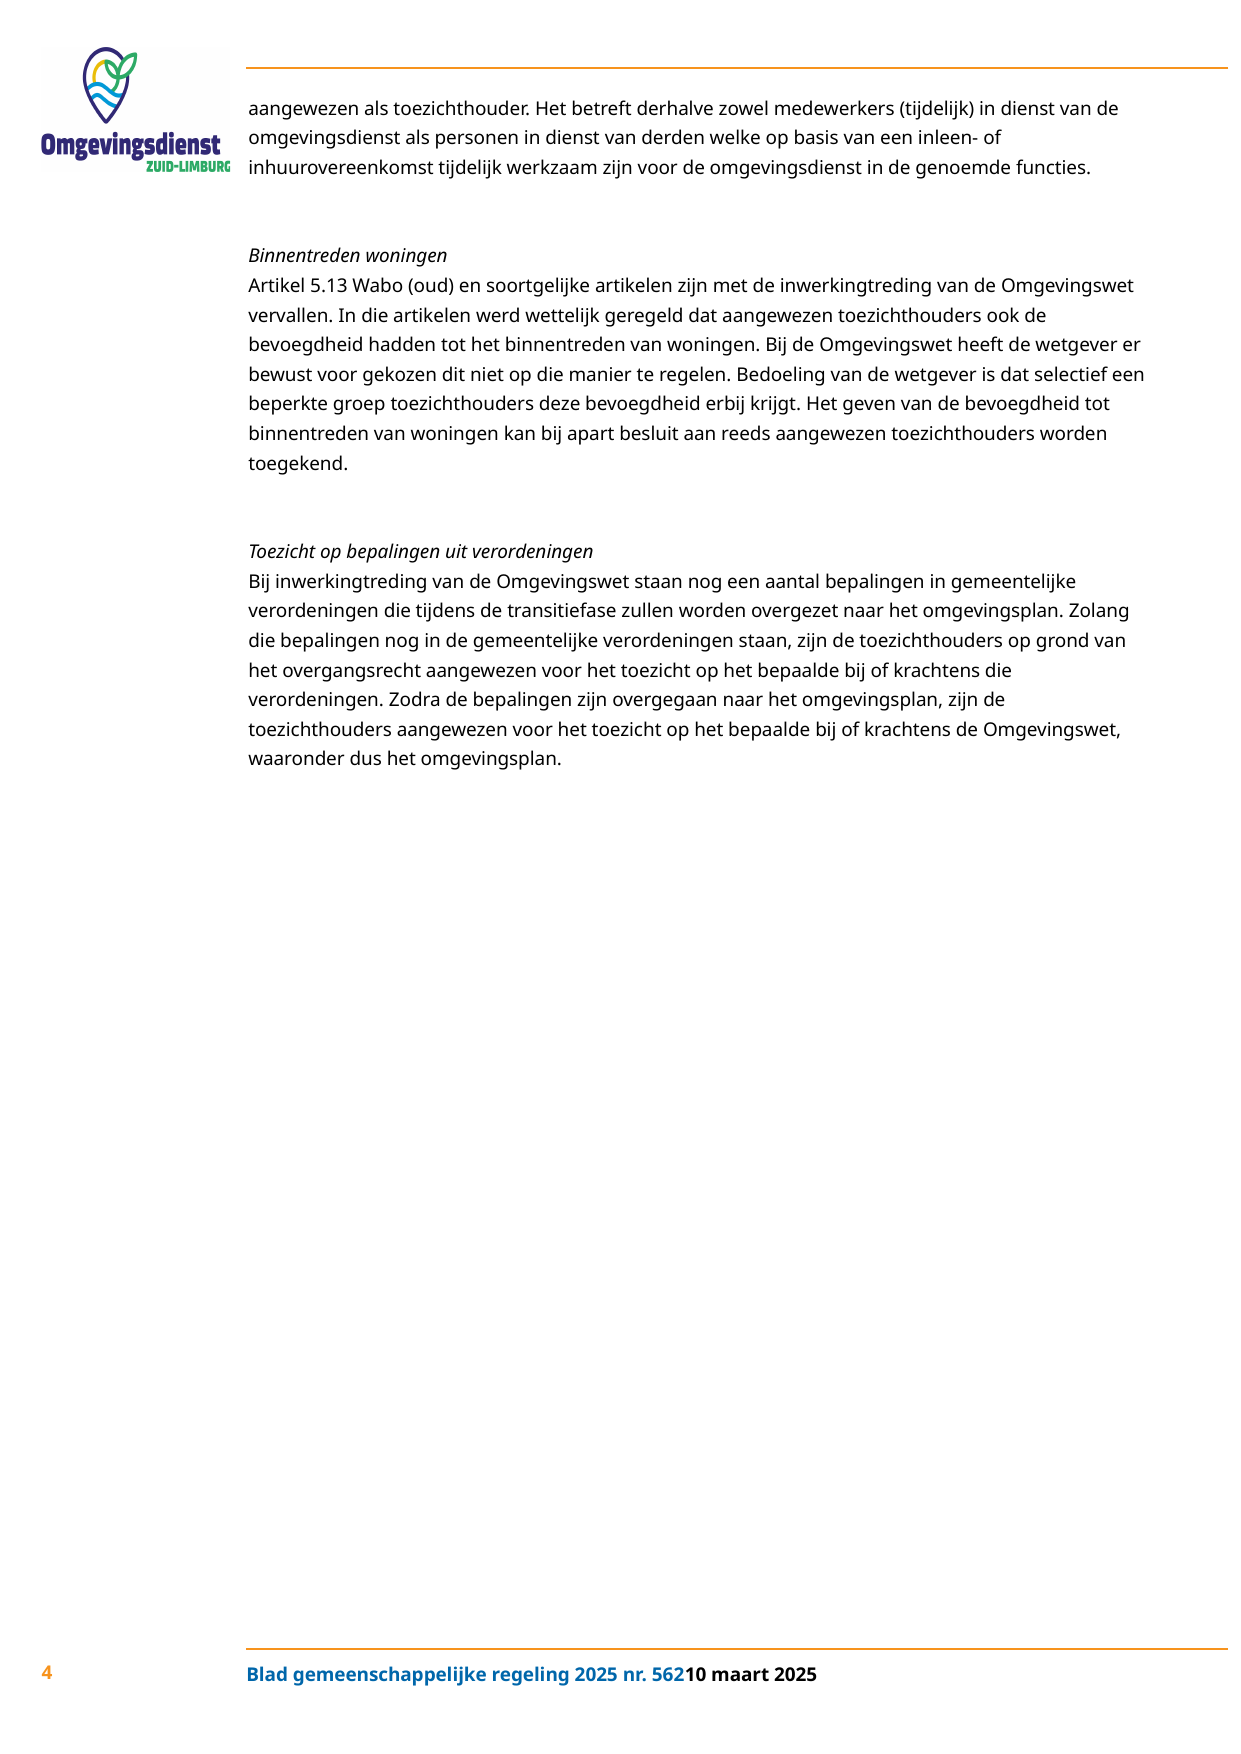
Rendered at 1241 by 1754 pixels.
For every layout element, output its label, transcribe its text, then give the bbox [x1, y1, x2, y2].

text Artikel 5.13 Wabo (oud) en soortgelijke artikelen zijn met de inwerkingtreding van de Omgevingswet vervallen. In die artikelen werd wettelijk geregeld dat aangewezen toezichthouders ook de bevoegdheid hadden tot het binnentreden van woningen. Bij de Omgevingswet heeft de wetgever er bewust voor gekozen dit niet op die manier te regelen. Bedoeling van de wetgever is dat selectief een beperkte groep toezichthouders deze bevoegdheid erbij krijgt. Het geven van de bevoegdheid tot binnentreden van woningen kan bij apart besluit aan reeds aangewezen toezichthouders worden toegekend. [248, 272, 1152, 476]
text Bij inwerkingtreding van de Omgevingswet staan nog een aantal bepalingen in gemeentelijke verordeningen die tijdens de transitiefase zullen worden overgezet naar het omgevingsplan. Zolang die bepalingen nog in de gemeentelijke verordeningen staan, zijn de toezichthouders op grond van het overgangsrecht aangewezen voor het toezicht op het bepaalde bij of krachtens die verordeningen. Zodra de bepalingen zijn overgegaan naar het omgevingsplan, zijn de toezichthouders aangewezen voor het toezicht op het bepaalde bij of krachtens de Omgevingswet, waaronder dus het omgevingsplan. [248, 568, 1152, 771]
text Toezicht op bepalingen uit verordeningen [248, 538, 1152, 564]
picture [41, 47, 231, 172]
text Binnentreden woningen [248, 243, 1152, 268]
text aangewezen als toezichthouder. Het betreft derhalve zowel medewerkers (tijdelijk) in dienst van de omgevingsdienst als personen in dienst van derden welke op basis van een inleen- of inhuurovereenkomst tijdelijk werkzaam zijn voor de omgevingsdienst in de genoemde functies. [248, 95, 1152, 180]
